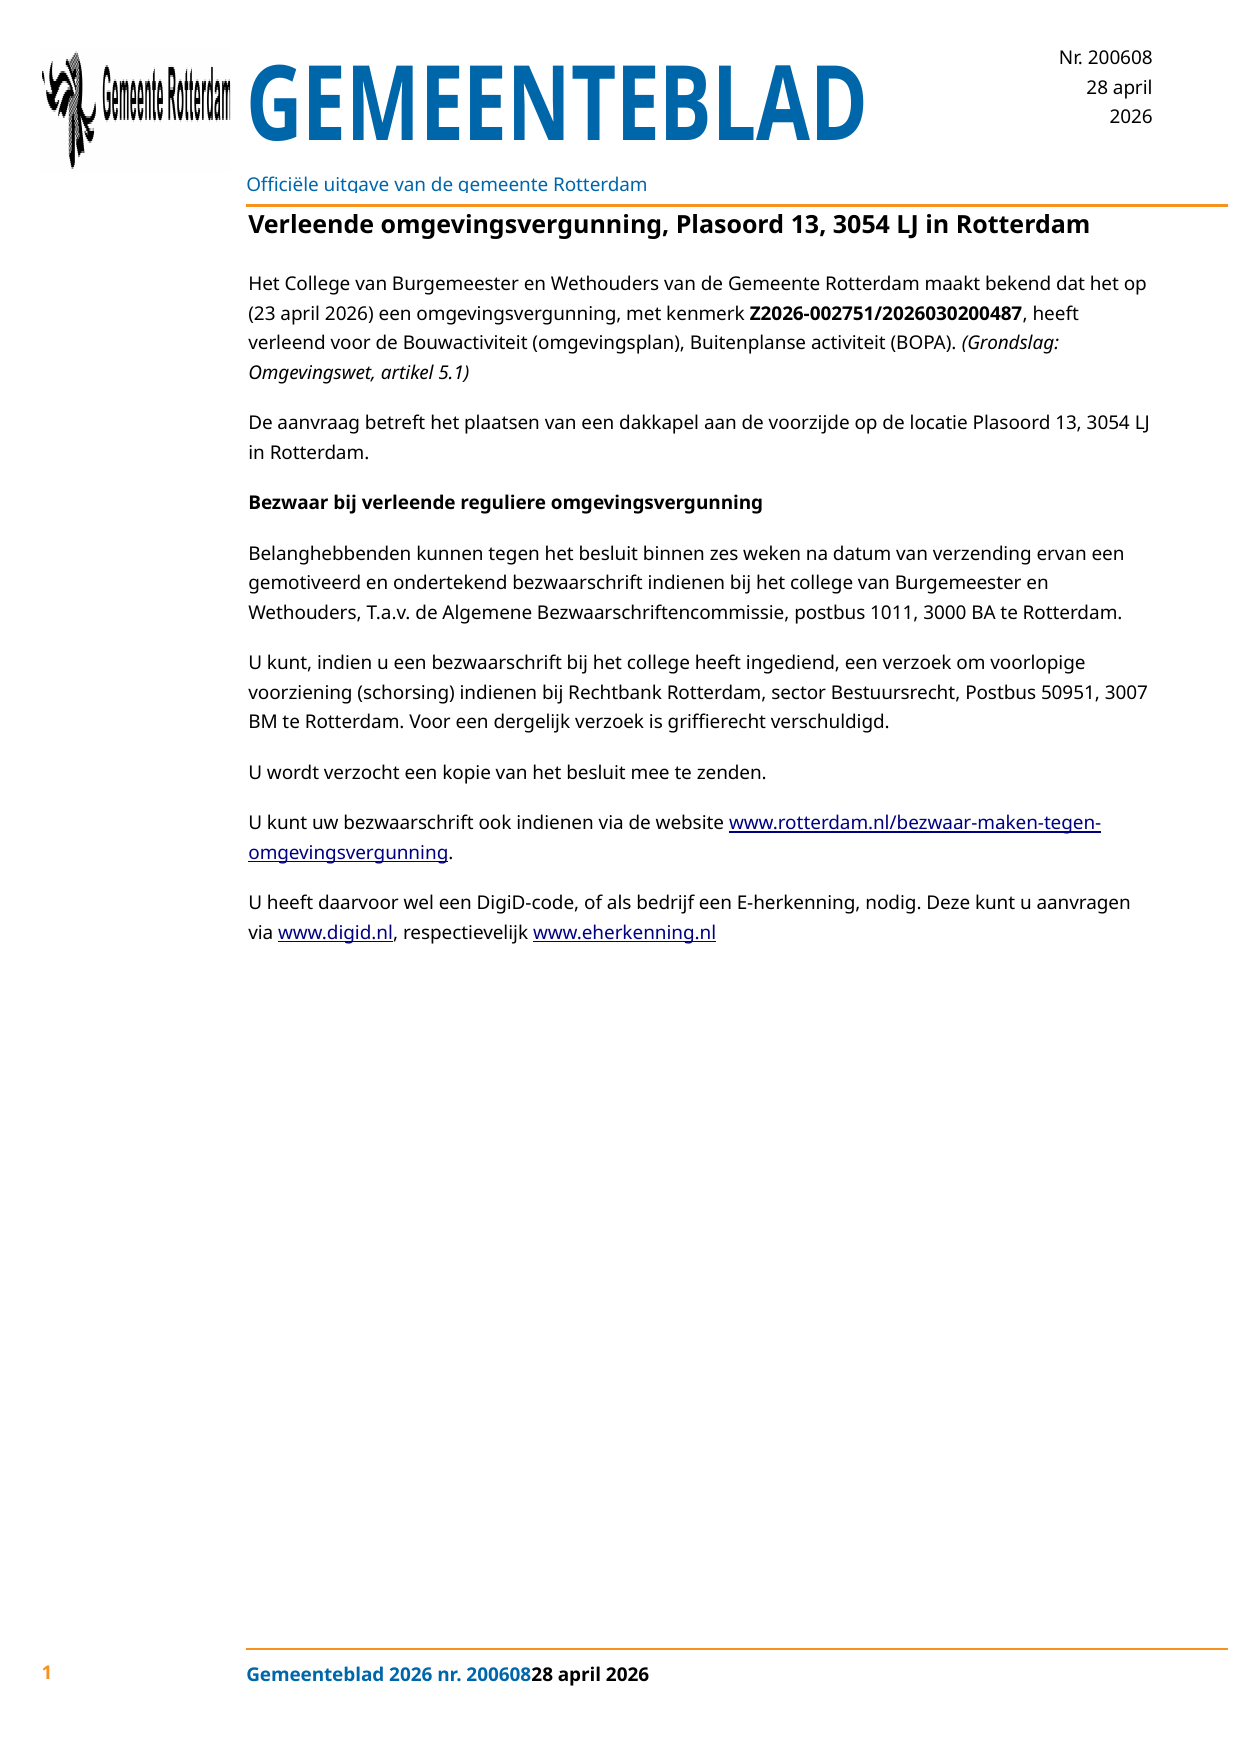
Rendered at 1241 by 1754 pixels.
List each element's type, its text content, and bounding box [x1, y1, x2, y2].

text U heeft daarvoor wel een DigiD-code, of als bedrijf een E-herkenning, nodig. Deze kunt u aanvragen via www.digid.nl, respectievelijk www.eherkenning.nl [248, 889, 1152, 945]
text U kunt, indien u een bezwaarschrift bij het college heeft ingediend, een verzoek om voorlopige voorziening (schorsing) indienen bij Rechtbank Rotterdam, sector Bestuursrecht, Postbus 50951, 3007 BM te Rotterdam. Voor een dergelijk verzoek is griffierecht verschuldigd. [248, 649, 1152, 734]
text Belanghebbenden kunnen tegen het besluit binnen zes weken na datum van verzending ervan een gemotiveerd en ondertekend bezwaarschrift indienen bij het college van Burgemeester en Wethouders, T.a.v. de Algemene Bezwaarschriftencommissie, postbus 1011, 3000 BA te Rotterdam. [248, 540, 1152, 625]
text De aanvraag betreft het plaatsen van een dakkapel aan de voorzijde op de locatie Plasoord 13, 3054 LJ in Rotterdam. [248, 409, 1152, 465]
text U wordt verzocht een kopie van het besluit mee te zenden. [248, 759, 1152, 785]
text U kunt uw bezwaarschrift ook indienen via de website www.rotterdam.nl/bezwaar-maken-tegen-omgevingsvergunning. [248, 809, 1152, 865]
picture [41, 47, 231, 172]
text Het College van Burgemeester en Wethouders van de Gemeente Rotterdam maakt bekend dat het op (23 april 2026) een omgevingsvergunning, met kenmerk Z2026-002751/2026030200487, heeft verleend voor de Bouwactiviteit (omgevingsplan), Buitenplanse activiteit (BOPA). (Grondslag: Omgevingswet, artikel 5.1) [248, 270, 1152, 385]
text Bezwaar bij verleende reguliere omgevingsvergunning [248, 489, 1152, 515]
text Verleende omgevingsvergunning, Plasoord 13, 3054 LJ in Rotterdam [248, 207, 1152, 241]
